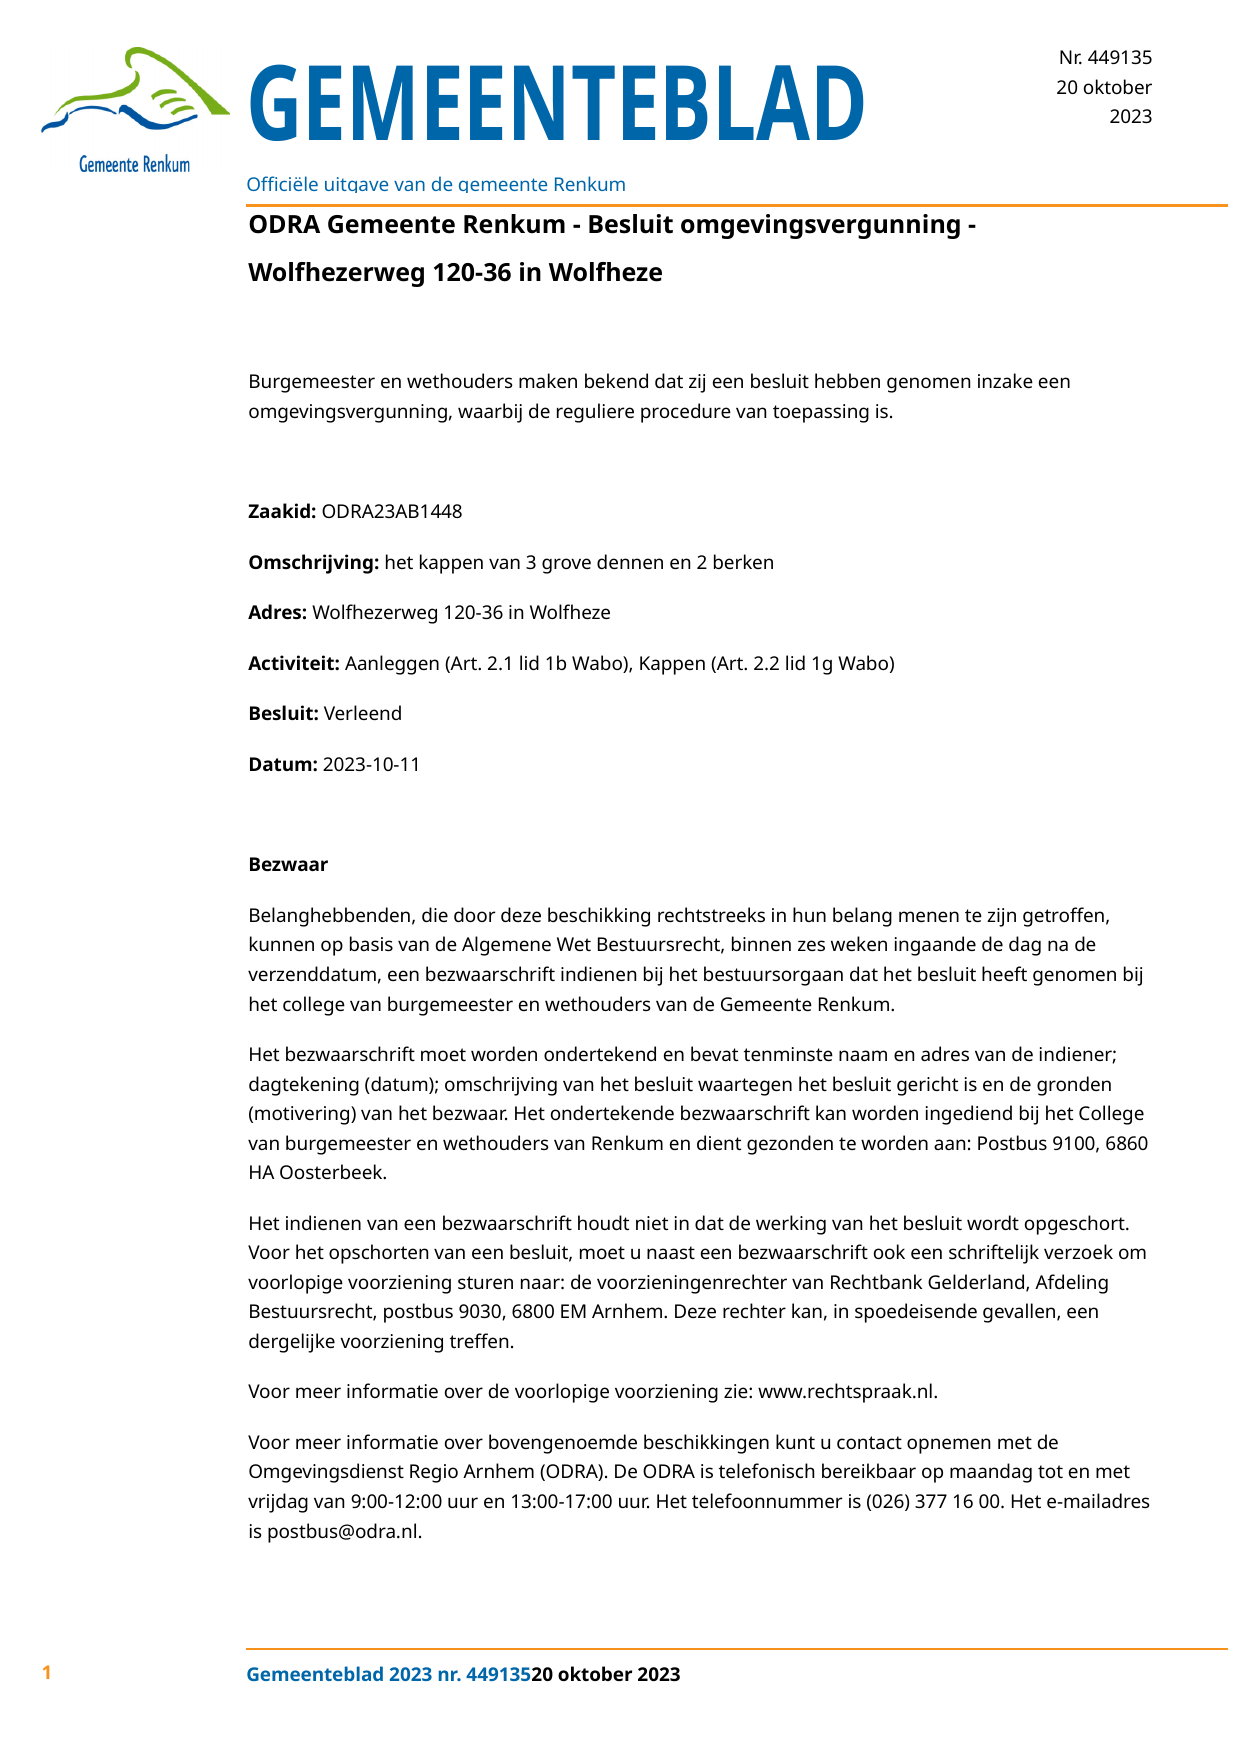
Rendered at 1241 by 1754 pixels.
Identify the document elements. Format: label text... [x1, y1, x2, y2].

text Voor meer informatie over bovengenoemde beschikkingen kunt u contact opnemen met de Omgevingsdienst Regio Arnhem (ODRA). De ODRA is telefonisch bereikbaar op maandag tot en met vrijdag van 9:00-12:00 uur en 13:00-17:00 uur. Het telefoonnummer is (026) 377 16 00. Het e-mailadres is postbus@odra.nl. [248, 1429, 1152, 1544]
picture [41, 47, 231, 172]
text Adres: Wolfhezerweg 120-36 in Wolfheze [248, 599, 1152, 625]
text ODRA Gemeente Renkum - Besluit omgevingsvergunning - Wolfhezerweg 120-36 in Wolfheze [248, 207, 1152, 288]
text Activiteit: Aanleggen (Art. 2.1 lid 1b Wabo), Kappen (Art. 2.2 lid 1g Wabo) [248, 650, 1152, 676]
text Zaakid: ODRA23AB1448 [248, 499, 1152, 524]
text Het indienen van een bezwaarschrift houdt niet in dat de werking van het besluit wordt opgeschort. Voor het opschorten van een besluit, moet u naast een bezwaarschrift ook een schriftelijk verzoek om voorlopige voorziening sturen naar: de voorzieningenrechter van Rechtbank Gelderland, Afdeling Bestuursrecht, postbus 9030, 6800 EM Arnhem. Deze rechter kan, in spoedeisende gevallen, een dergelijke voorziening treffen. [248, 1210, 1152, 1354]
text Datum: 2023-10-11 [248, 751, 1152, 777]
text Burgemeester en wethouders maken bekend dat zij een besluit hebben genomen inzake een omgevingsvergunning, waarbij de reguliere procedure van toepassing is. [248, 368, 1152, 424]
text Belanghebbenden, die door deze beschikking rechtstreeks in hun belang menen te zijn getroffen, kunnen op basis van de Algemene Wet Bestuursrecht, binnen zes weken ingaande de dag na de verzenddatum, een bezwaarschrift indienen bij het bestuursorgaan dat het besluit heeft genomen bij het college van burgemeester en wethouders van de Gemeente Renkum. [248, 902, 1152, 1017]
text Bezwaar [248, 852, 1152, 877]
text Het bezwaarschrift moet worden ondertekend en bevat tenminste naam en adres van de indiener; dagtekening (datum); omschrijving van het besluit waartegen het besluit gericht is en de gronden (motivering) van het bezwaar. Het ondertekende bezwaarschrift kan worden ingediend bij het College van burgemeester en wethouders van Renkum en dient gezonden te worden aan: Postbus 9100, 6860 HA Oosterbeek. [248, 1041, 1152, 1185]
text Omschrijving: het kappen van 3 grove dennen en 2 berken [248, 549, 1152, 575]
text Besluit: Verleend [248, 700, 1152, 726]
text Voor meer informatie over de voorlopige voorziening zie: www.rechtspraak.nl. [248, 1379, 1152, 1404]
